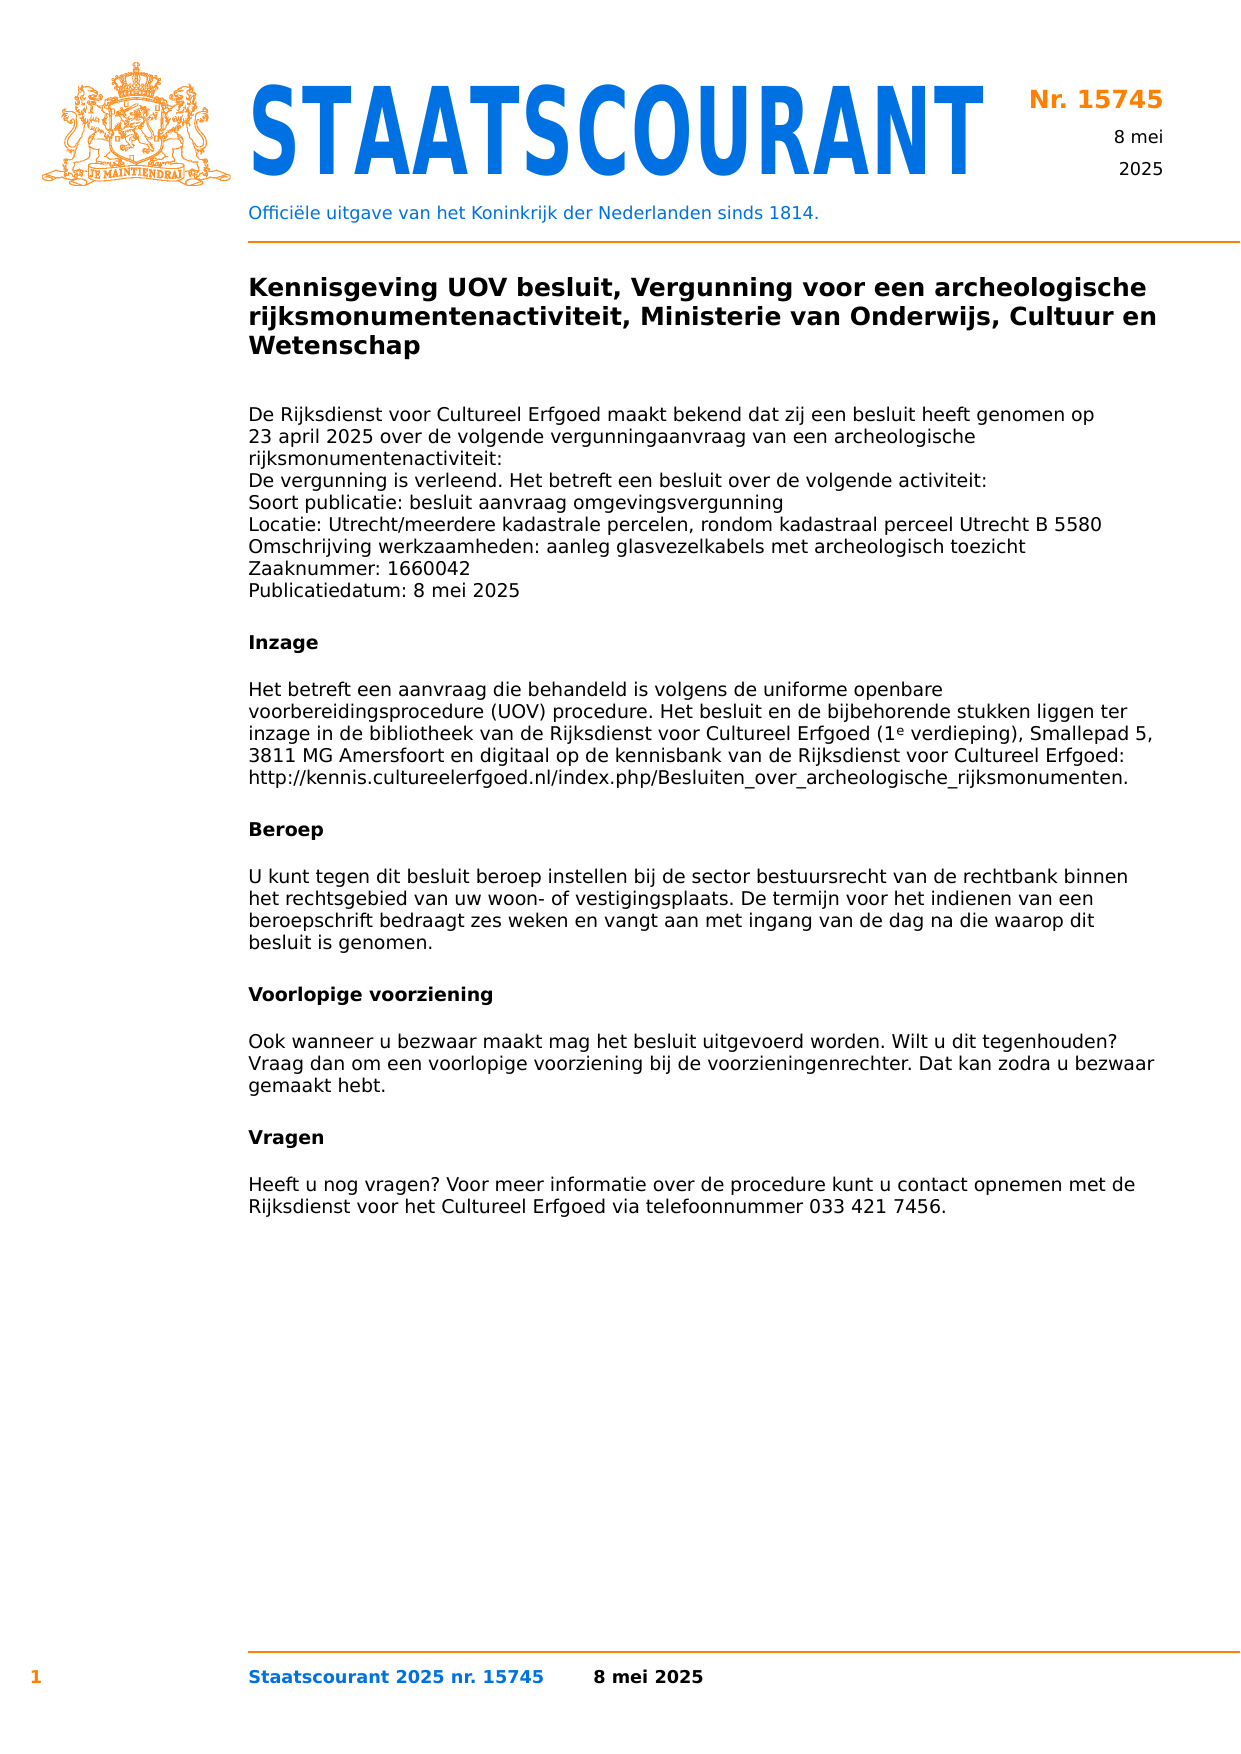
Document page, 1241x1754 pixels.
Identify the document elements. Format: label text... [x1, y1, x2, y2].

text De Rijksdienst voor Cultureel Erfgoed maakt bekend dat zij een besluit heeft genomen op 23 april 2025 over de volgende vergunningaanvraag van een archeologische rijksmonumentenactiviteit: [248, 404, 1163, 470]
subtitle Voorlopige voorziening [248, 984, 1163, 1006]
text Soort publicatie: besluit aanvraag omgevingsvergunning [248, 492, 1163, 514]
text Het betreft een aanvraag die behandeld is volgens de uniforme openbare voorbereidingsprocedure (UOV) procedure. Het besluit en de bijbehorende stukken liggen ter inzage in de bibliotheek van de Rijksdienst voor Cultureel Erfgoed (1e verdieping), Smallepad 5, 3811 MG Amersfoort en digitaal op de kennisbank van de Rijksdienst voor Cultureel Erfgoed: http://kennis.cultureelerfgoed.nl/index.php/Besluiten_over_archeologische_rijksmonumenten. [248, 679, 1163, 789]
picture [41, 62, 231, 186]
table_header STAATSCOURANT [248, 62, 998, 203]
table_header [25, 62, 248, 241]
text Zaaknummer: 1660042 [248, 558, 1163, 580]
text De vergunning is verleend. Het betreft een besluit over de volgende activiteit: [248, 470, 1163, 492]
text Publicatiedatum: 8 mei 2025 [248, 580, 1163, 602]
table_cell 8 mei [998, 121, 1240, 153]
subtitle Inzage [248, 632, 1163, 654]
text Heeft u nog vragen? Voor meer informatie over de procedure kunt u contact opnemen met de Rijksdienst voor het Cultureel Erfgoed via telefoonnummer 033 421 7456. [248, 1174, 1163, 1218]
subtitle Vragen [248, 1127, 1163, 1149]
subtitle Beroep [248, 819, 1163, 841]
text Locatie: Utrecht/meerdere kadastrale percelen, rondom kadastraal perceel Utrecht B 5580 [248, 514, 1163, 536]
text U kunt tegen dit besluit beroep instellen bij de sector bestuursrecht van de rechtbank binnen het rechtsgebied van uw woon- of vestigingsplaats. De termijn voor het indienen van een beroepschrift bedraagt zes weken en vangt aan met ingang van de dag na die waarop dit besluit is genomen. [248, 866, 1163, 954]
text Omschrijving werkzaamheden: aanleg glasvezelkabels met archeologisch toezicht [248, 536, 1163, 558]
subtitle Kennisgeving UOV besluit, Vergunning voor een archeologische rijksmonumentenactiviteit, Ministerie van Onderwijs, Cultuur en Wetenschap [248, 273, 1163, 361]
table_cell 2025 [998, 153, 1240, 203]
table_header Nr. 15745 [998, 62, 1240, 121]
text Ook wanneer u bezwaar maakt mag het besluit uitgevoerd worden. Wilt u dit tegenhouden? Vraag dan om een voorlopige voorziening bij de voorzieningenrechter. Dat kan zodra u bezwaar gemaakt hebt. [248, 1031, 1163, 1097]
table_cell Officiële uitgave van het Koninkrijk der Nederlanden sinds 1814. [248, 203, 1240, 241]
